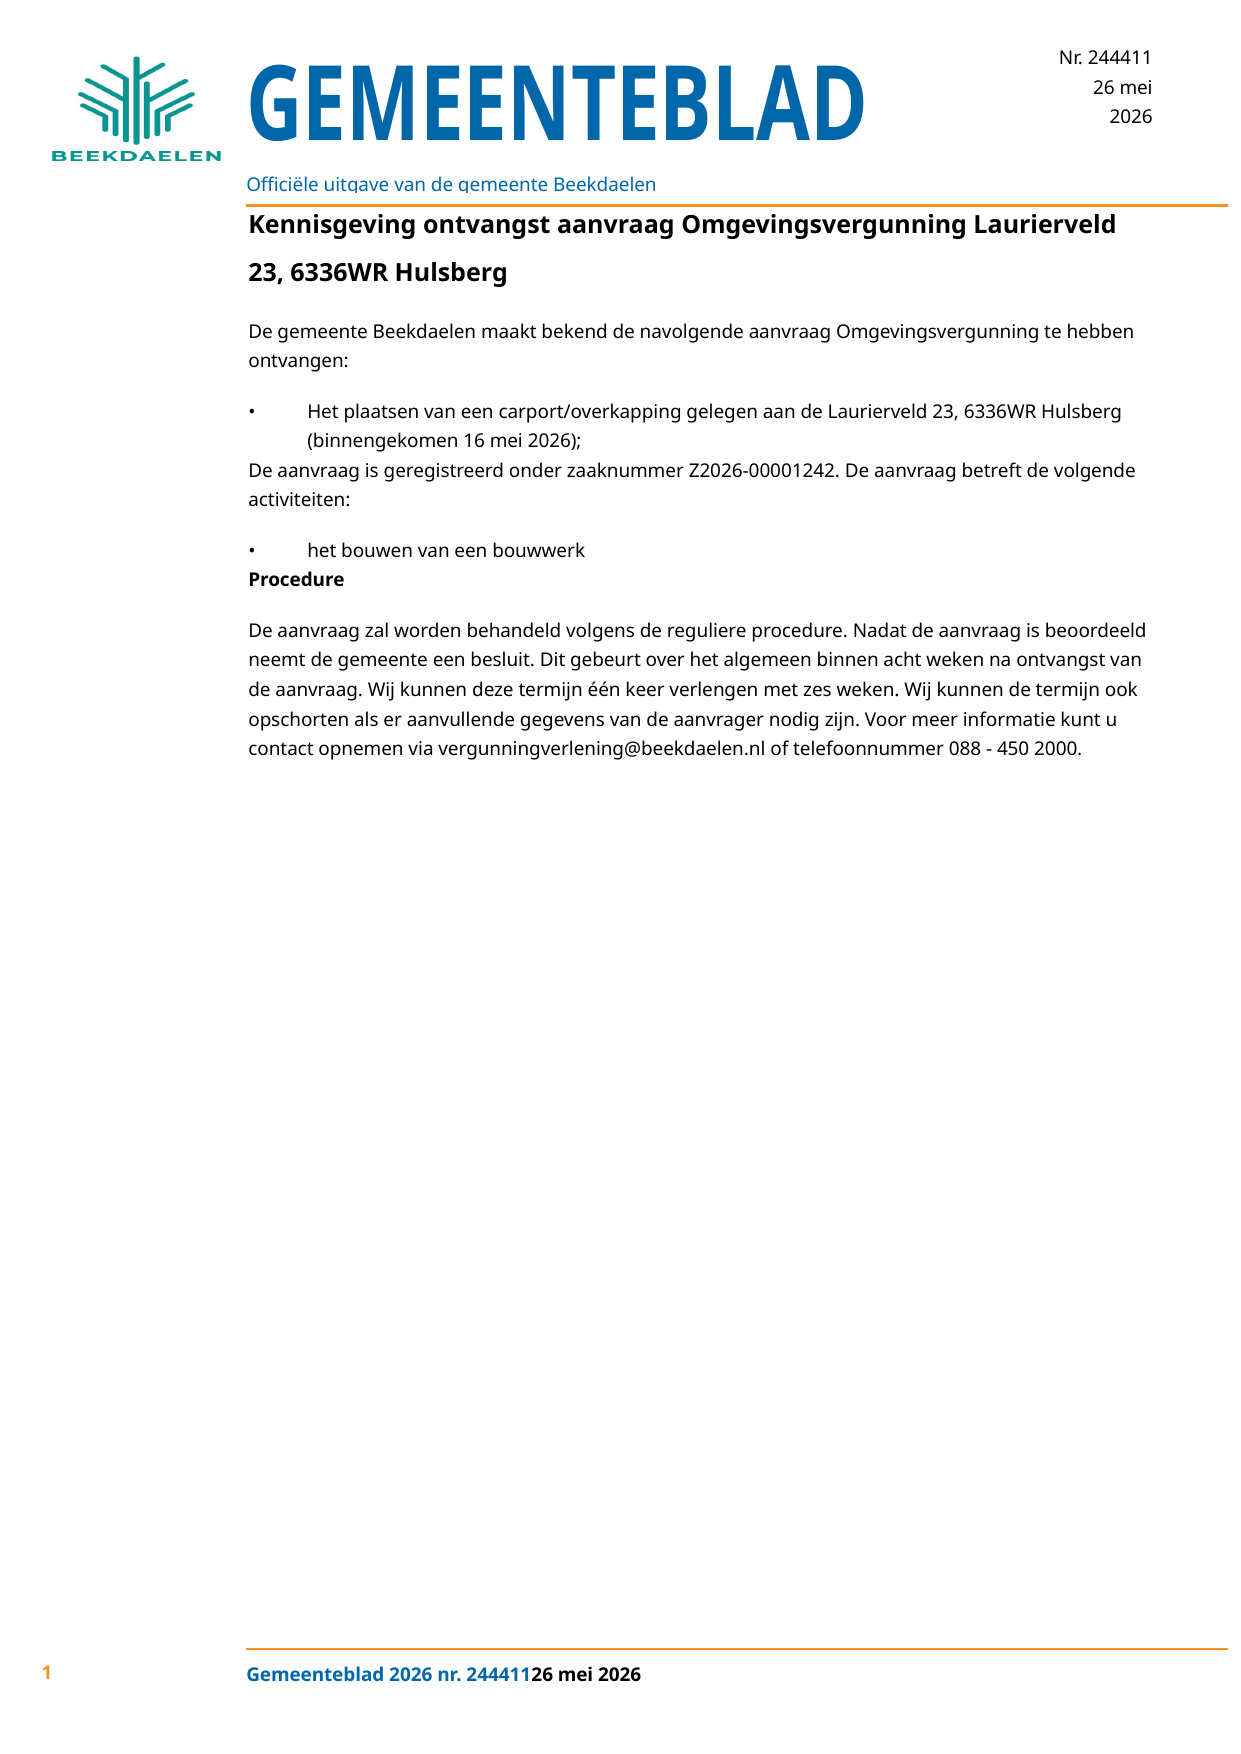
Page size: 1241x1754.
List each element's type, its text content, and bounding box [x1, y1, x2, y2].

list Het plaatsen van een carport/overkapping gelegen aan de Laurierveld 23, 6336WR Hulsberg (binnengekomen 16 mei 2026); [248, 398, 1152, 453]
text Kennisgeving ontvangst aanvraag Omgevingsvergunning Laurierveld 23, 6336WR Hulsberg [248, 207, 1152, 288]
list het bouwen van een bouwwerk [248, 537, 1152, 563]
text Procedure [248, 567, 1152, 592]
text De aanvraag is geregistreerd onder zaaknummer Z2026-00001242. De aanvraag betreft de volgende activiteiten: [248, 457, 1152, 512]
text De gemeente Beekdaelen maakt bekend de navolgende aanvraag Omgevingsvergunning te hebben ontvangen: [248, 318, 1152, 373]
picture [41, 47, 231, 172]
text De aanvraag zal worden behandeld volgens de reguliere procedure. Nadat de aanvraag is beoordeeld neemt de gemeente een besluit. Dit gebeurt over het algemeen binnen acht weken na ontvangst van de aanvraag. Wij kunnen deze termijn één keer verlengen met zes weken. Wij kunnen de termijn ook opschorten als er aanvullende gegevens van de aanvrager nodig zijn. Voor meer informatie kunt u contact opnemen via vergunningverlening@beekdaelen.nl of telefoonnummer 088 - 450 2000. [248, 617, 1152, 761]
